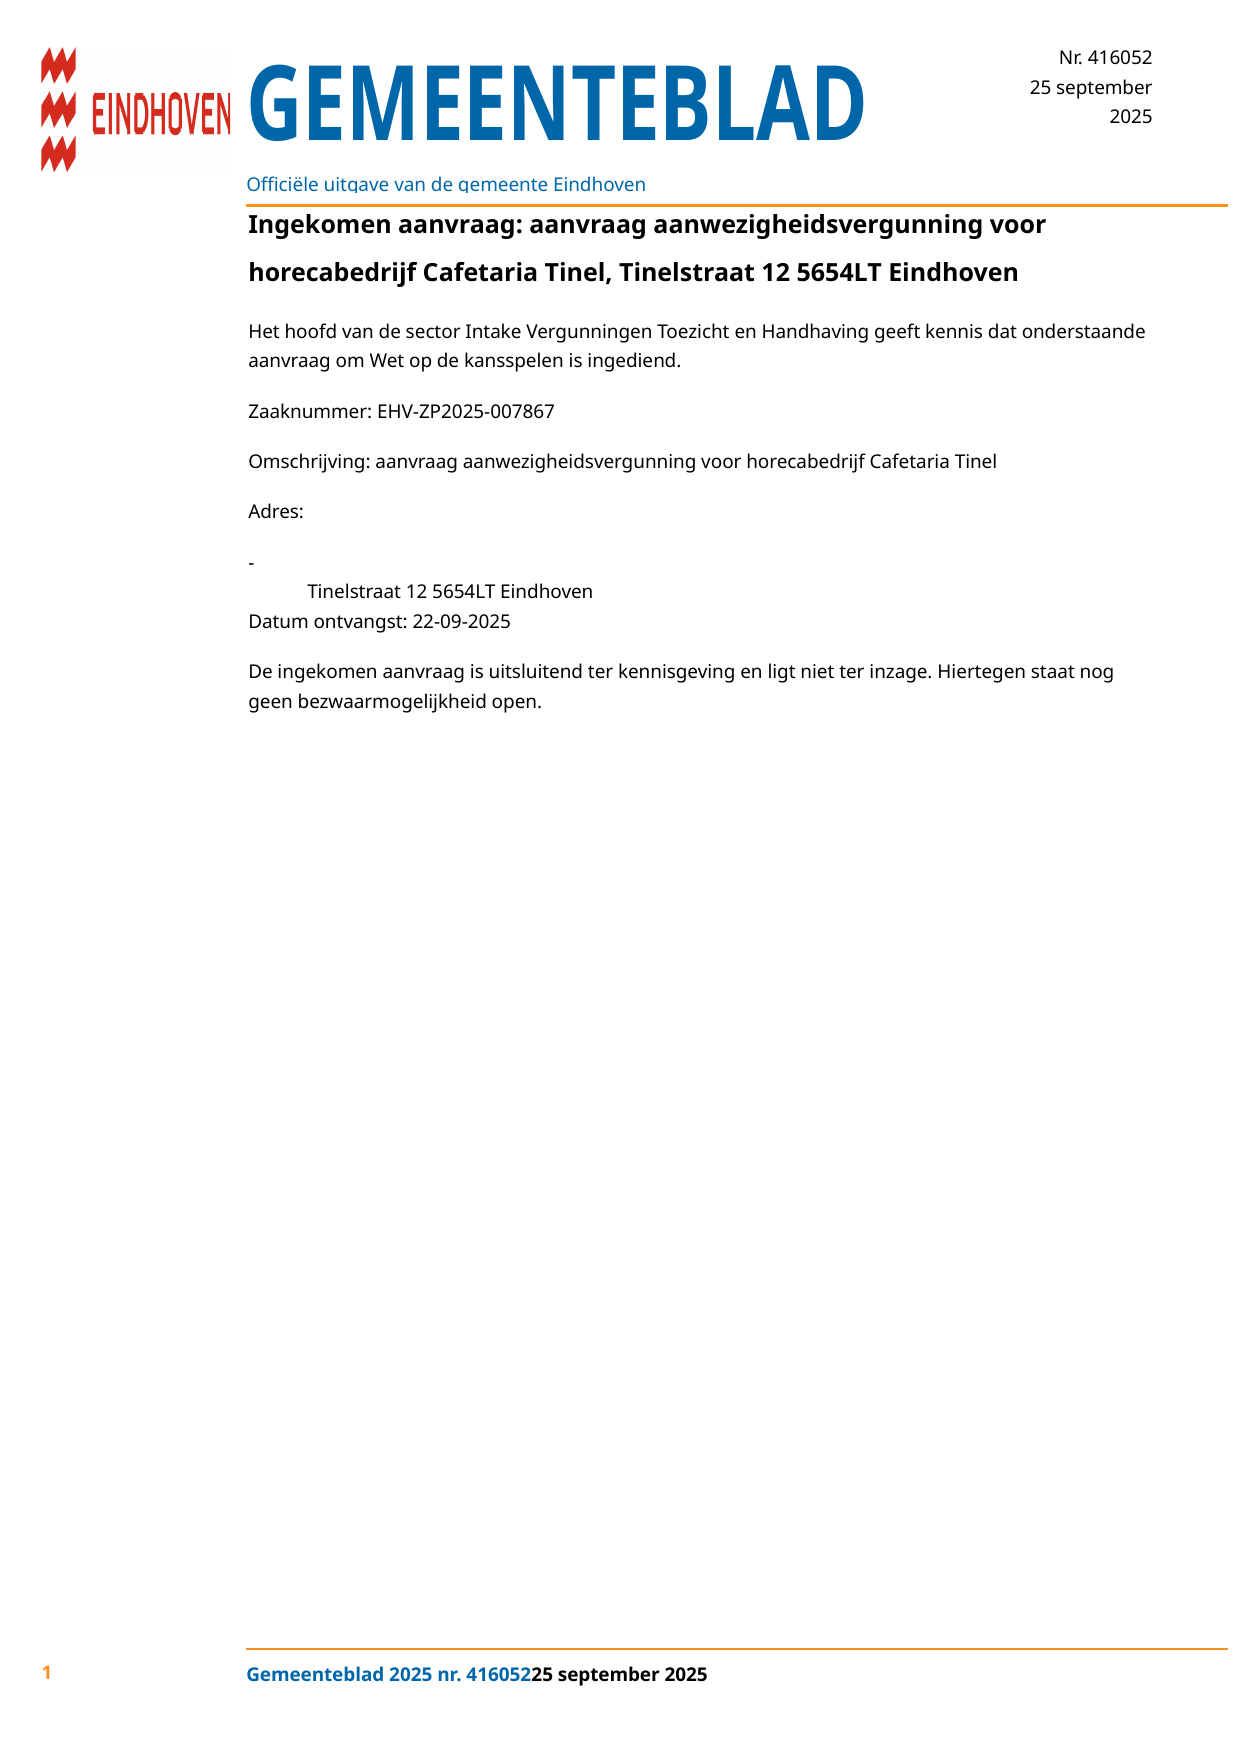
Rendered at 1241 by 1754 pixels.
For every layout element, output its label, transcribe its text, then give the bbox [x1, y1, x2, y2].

list Tinelstraat 12 5654LT Eindhoven [248, 579, 1152, 604]
text Ingekomen aanvraag: aanvraag aanwezigheidsvergunning voor horecabedrijf Cafetaria Tinel, Tinelstraat 12 5654LT Eindhoven [248, 207, 1152, 288]
text Adres: [248, 499, 1152, 524]
text Het hoofd van de sector Intake Vergunningen Toezicht en Handhaving geeft kennis dat onderstaande aanvraag om Wet op de kansspelen is ingediend. [248, 318, 1152, 373]
text Zaaknummer: EHV-ZP2025-007867 [248, 398, 1152, 424]
text De ingekomen aanvraag is uitsluitend ter kennisgeving en ligt niet ter inzage. Hiertegen staat nog geen bezwaarmogelijkheid open. [248, 659, 1152, 714]
picture [41, 47, 231, 172]
text Datum ontvangst: 22-09-2025 [248, 608, 1152, 634]
text Omschrijving: aanvraag aanwezigheidsvergunning voor horecabedrijf Cafetaria Tinel [248, 448, 1152, 474]
